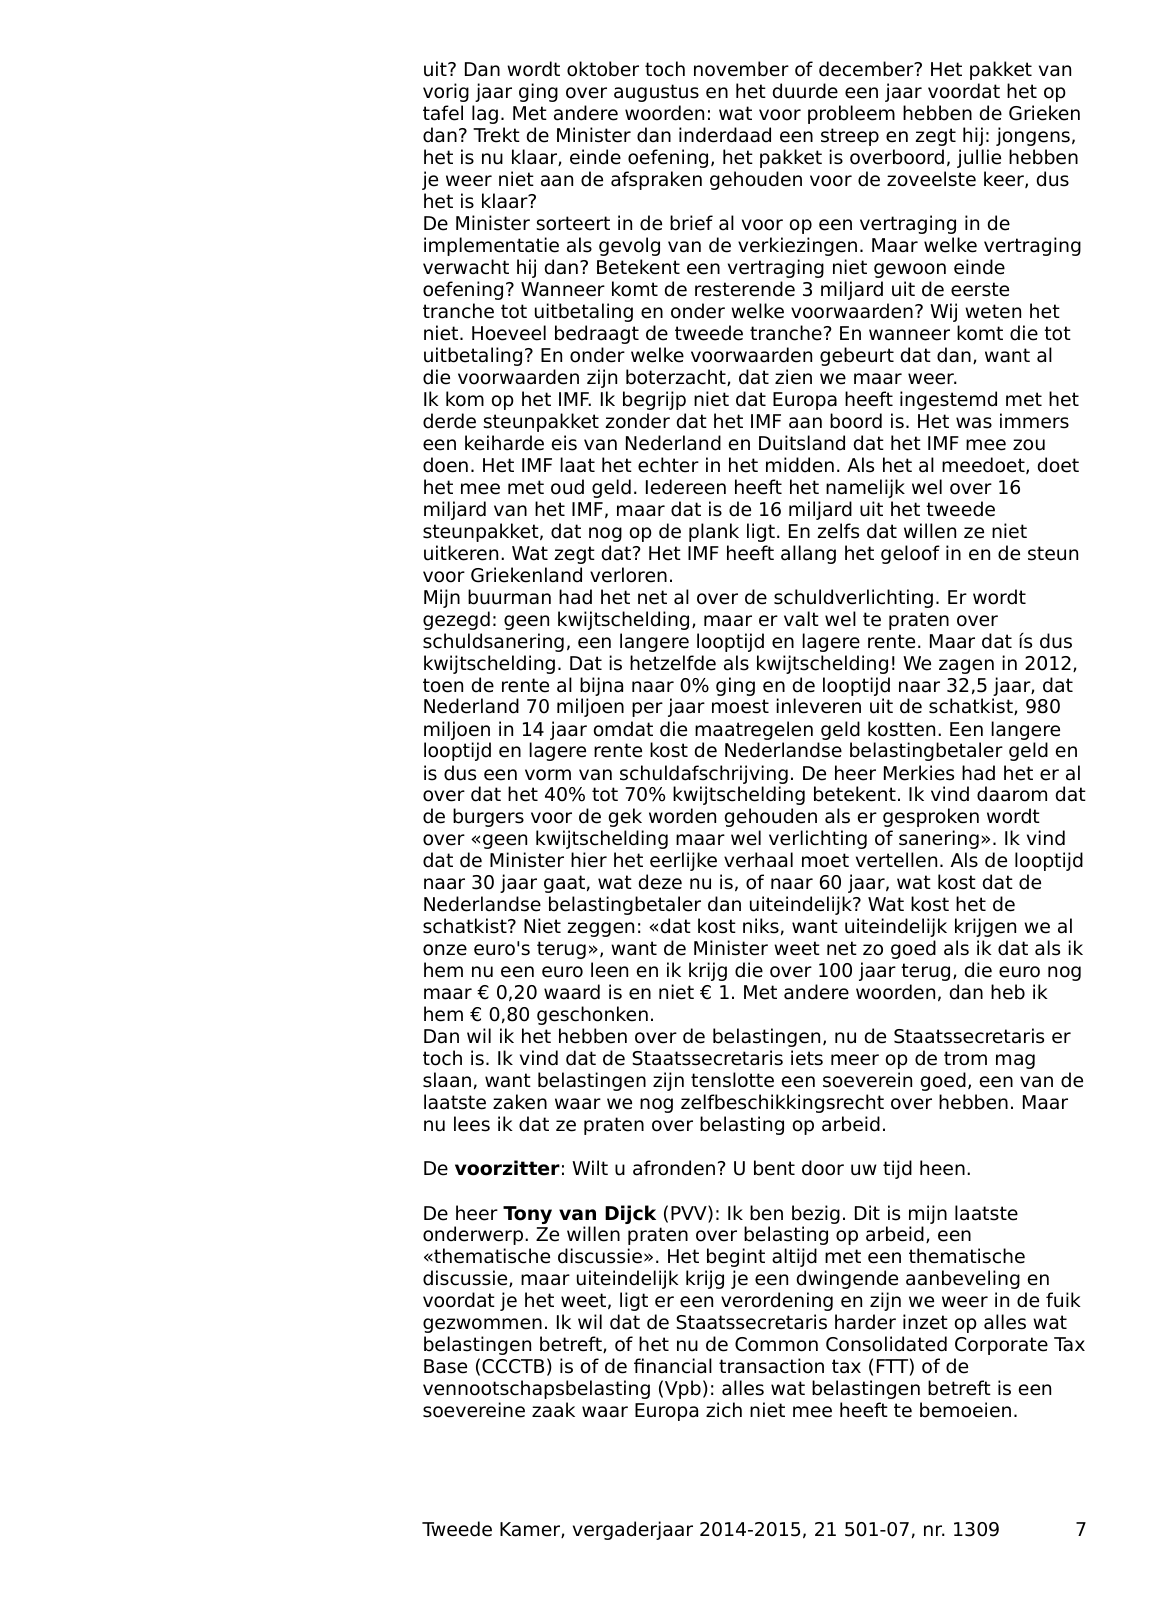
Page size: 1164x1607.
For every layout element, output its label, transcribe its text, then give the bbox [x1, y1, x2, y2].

text Dan wil ik het hebben over de belastingen, nu de Staatssecretaris er toch is. Ik vind dat de Staatssecretaris iets meer op de trom mag slaan, want belastingen zijn tenslotte een soeverein goed, een van de laatste zaken waar we nog zelfbeschikkingsrecht over hebben. Maar nu lees ik dat ze praten over belasting op arbeid. [422, 1026, 1087, 1136]
text De voorzitter: Wilt u afronden? U bent door uw tijd heen. [422, 1158, 1087, 1180]
text Ik kom op het IMF. Ik begrijp niet dat Europa heeft ingestemd met het derde steunpakket zonder dat het IMF aan boord is. Het was immers een keiharde eis van Nederland en Duitsland dat het IMF mee zou doen. Het IMF laat het echter in het midden. Als het al meedoet, doet het mee met oud geld. Iedereen heeft het namelijk wel over 16 miljard van het IMF, maar dat is de 16 miljard uit het tweede steunpakket, dat nog op de plank ligt. En zelfs dat willen ze niet uitkeren. Wat zegt dat? Het IMF heeft allang het geloof in en de steun voor Griekenland verloren. [422, 389, 1087, 587]
text De Minister sorteert in de brief al voor op een vertraging in de implementatie als gevolg van de verkiezingen. Maar welke vertraging verwacht hij dan? Betekent een vertraging niet gewoon einde oefening? Wanneer komt de resterende 3 miljard uit de eerste tranche tot uitbetaling en onder welke voorwaarden? Wij weten het niet. Hoeveel bedraagt de tweede tranche? En wanneer komt die tot uitbetaling? En onder welke voorwaarden gebeurt dat dan, want al die voorwaarden zijn boterzacht, dat zien we maar weer. [422, 213, 1087, 389]
text Mijn buurman had het net al over de schuldverlichting. Er wordt gezegd: geen kwijtschelding, maar er valt wel te praten over schuldsanering, een langere looptijd en lagere rente. Maar dat ís dus kwijtschelding. Dat is hetzelfde als kwijtschelding! We zagen in 2012, toen de rente al bijna naar 0% ging en de looptijd naar 32,5 jaar, dat Nederland 70 miljoen per jaar moest inleveren uit de schatkist, 980 miljoen in 14 jaar omdat die maatregelen geld kostten. Een langere looptijd en lagere rente kost de Nederlandse belastingbetaler geld en is dus een vorm van schuldafschrijving. De heer Merkies had het er al over dat het 40% tot 70% kwijtschelding betekent. Ik vind daarom dat de burgers voor de gek worden gehouden als er gesproken wordt over «geen kwijtschelding maar wel verlichting of sanering». Ik vind dat de Minister hier het eerlijke verhaal moet vertellen. Als de looptijd naar 30 jaar gaat, wat deze nu is, of naar 60 jaar, wat kost dat de Nederlandse belastingbetaler dan uiteindelijk? Wat kost het de schatkist? Niet zeggen: «dat kost niks, want uiteindelijk krijgen we al onze euro's terug», want de Minister weet net zo goed als ik dat als ik hem nu een euro leen en ik krijg die over 100 jaar terug, die euro nog maar € 0,20 waard is en niet € 1. Met andere woorden, dan heb ik hem € 0,80 geschonken. [422, 587, 1087, 1026]
text uit? Dan wordt oktober toch november of december? Het pakket van vorig jaar ging over augustus en het duurde een jaar voordat het op tafel lag. Met andere woorden: wat voor probleem hebben de Grieken dan? Trekt de Minister dan inderdaad een streep en zegt hij: jongens, het is nu klaar, einde oefening, het pakket is overboord, jullie hebben je weer niet aan de afspraken gehouden voor de zoveelste keer, dus het is klaar? [422, 59, 1087, 213]
text De heer Tony van Dijck (PVV): Ik ben bezig. Dit is mijn laatste onderwerp. Ze willen praten over belasting op arbeid, een «thematische discussie». Het begint altijd met een thematische discussie, maar uiteindelijk krijg je een dwingende aanbeveling en voordat je het weet, ligt er een verordening en zijn we weer in de fuik gezwommen. Ik wil dat de Staatssecretaris harder inzet op alles wat belastingen betreft, of het nu de Common Consolidated Corporate Tax Base (CCCTB) is of de financial transaction tax (FTT) of de vennootschapsbelasting (Vpb): alles wat belastingen betreft is een soevereine zaak waar Europa zich niet mee heeft te bemoeien. [422, 1202, 1087, 1422]
